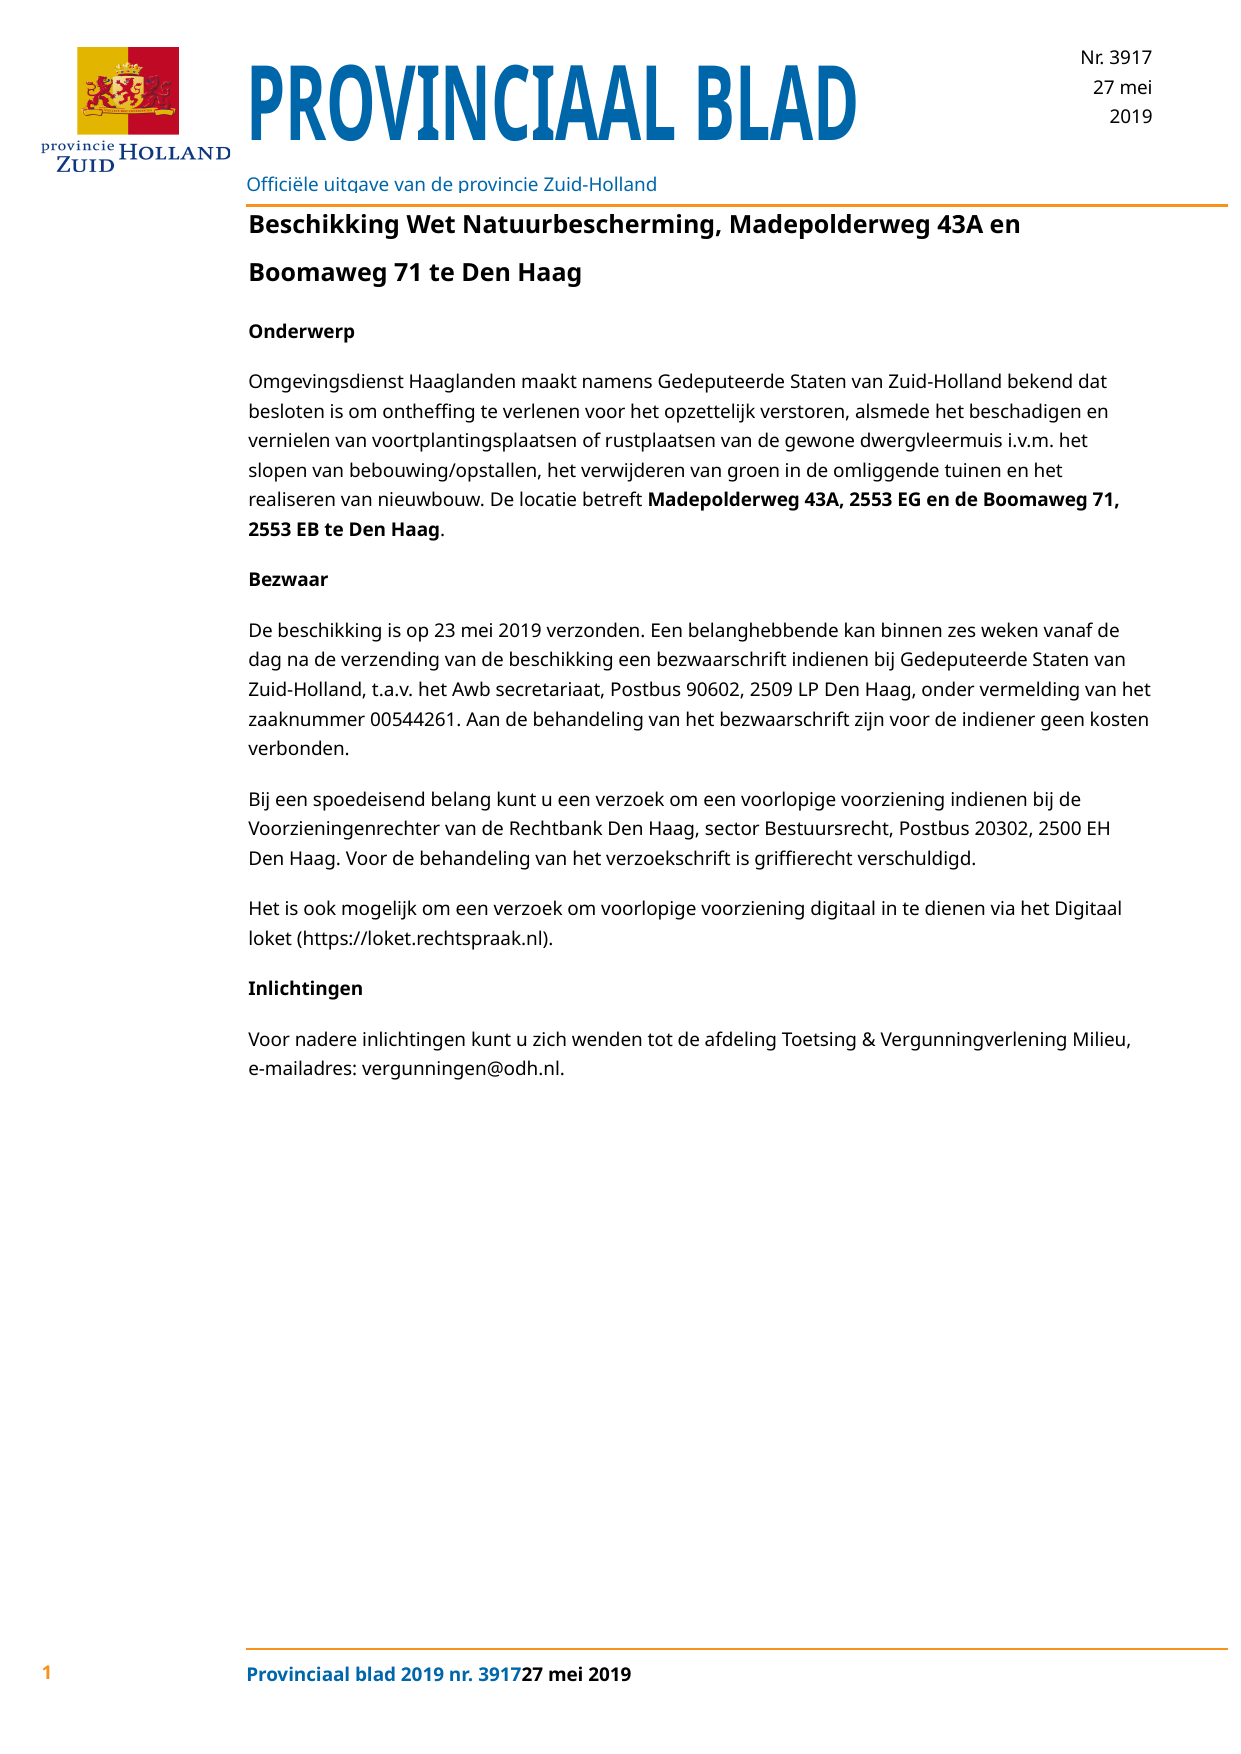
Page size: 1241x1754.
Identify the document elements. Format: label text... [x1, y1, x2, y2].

text Voor nadere inlichtingen kunt u zich wenden tot de afdeling Toetsing & Vergunningverlening Milieu, e-mailadres: vergunningen@odh.nl. [248, 1026, 1152, 1081]
text Onderwerp [248, 318, 1152, 344]
text Bij een spoedeisend belang kunt u een verzoek om een voorlopige voorziening indienen bij de Voorzieningenrechter van de Rechtbank Den Haag, sector Bestuursrecht, Postbus 20302, 2500 EH Den Haag. Voor de behandeling van het verzoekschrift is griffierecht verschuldigd. [248, 786, 1152, 871]
text Inlichtingen [248, 975, 1152, 1001]
text Omgevingsdienst Haaglanden maakt namens Gedeputeerde Staten van Zuid-Holland bekend dat besloten is om ontheffing te verlenen voor het opzettelijk verstoren, alsmede het beschadigen en vernielen van voortplantingsplaatsen of rustplaatsen van de gewone dwergvleermuis i.v.m. het slopen van bebouwing/opstallen, het verwijderen van groen in de omliggende tuinen en het realiseren van nieuwbouw. De locatie betreft Madepolderweg 43A, 2553 EG en de Boomaweg 71, 2553 EB te Den Haag. [248, 368, 1152, 542]
text Beschikking Wet Natuurbescherming, Madepolderweg 43A en Boomaweg 71 te Den Haag [248, 207, 1152, 288]
text Bezwaar [248, 567, 1152, 592]
text Het is ook mogelijk om een verzoek om voorlopige voorziening digitaal in te dienen via het Digitaal loket (https://loket.rechtspraak.nl). [248, 895, 1152, 951]
text De beschikking is op 23 mei 2019 verzonden. Een belanghebbende kan binnen zes weken vanaf de dag na de verzending van de beschikking een bezwaarschrift indienen bij Gedeputeerde Staten van Zuid-Holland, t.a.v. het Awb secretariaat, Postbus 90602, 2509 LP Den Haag, onder vermelding van het zaaknummer 00544261. Aan de behandeling van het bezwaarschrift zijn voor de indiener geen kosten verbonden. [248, 617, 1152, 761]
picture [41, 47, 231, 172]
